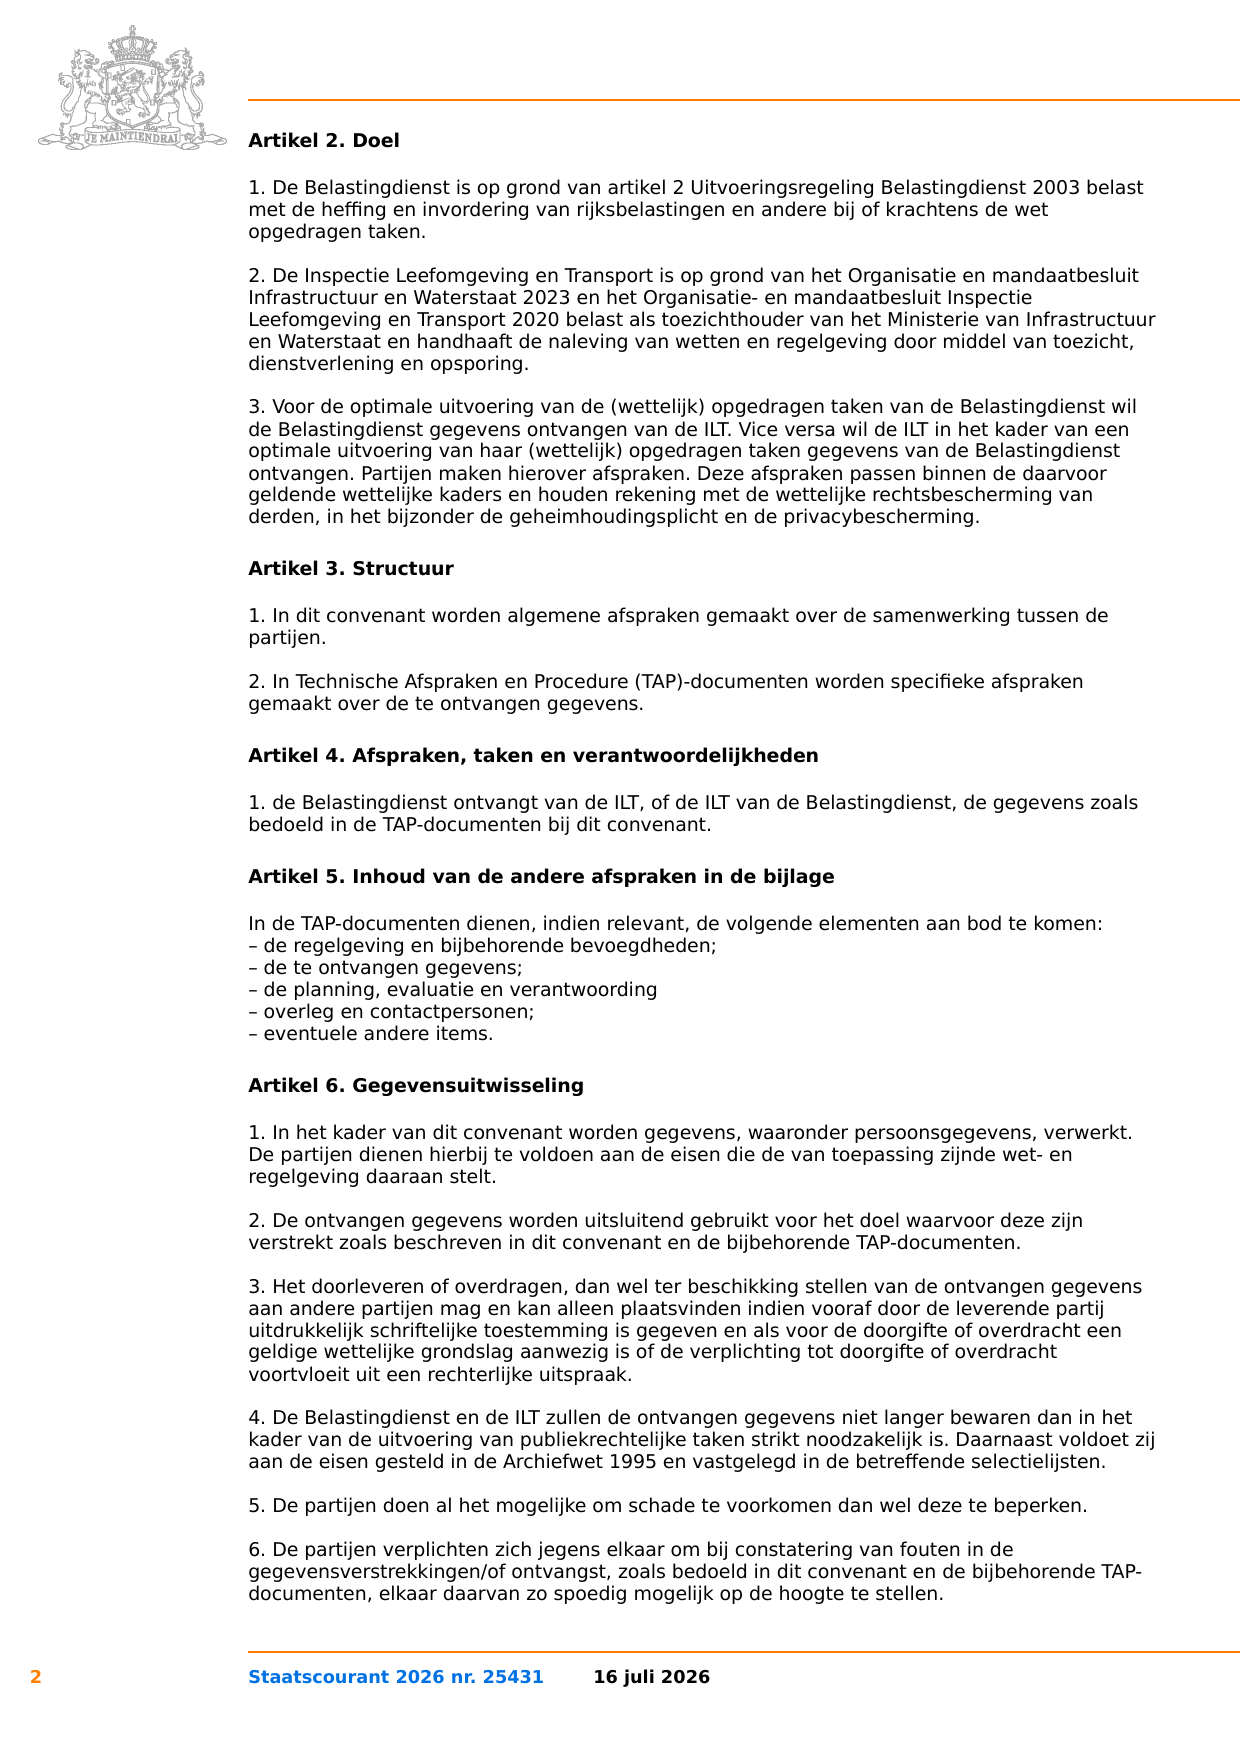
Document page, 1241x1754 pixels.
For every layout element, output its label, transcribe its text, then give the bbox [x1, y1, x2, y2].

text 1. In dit convenant worden algemene afspraken gemaakt over de samenwerking tussen de partijen. [248, 605, 1163, 649]
text 3. Voor de optimale uitvoering van de (wettelijk) opgedragen taken van de Belastingdienst wil de Belastingdienst gegevens ontvangen van de ILT. Vice versa wil de ILT in het kader van een optimale uitvoering van haar (wettelijk) opgedragen taken gegevens van de Belastingdienst ontvangen. Partijen maken hierover afspraken. Deze afspraken passen binnen de daarvoor geldende wettelijke kaders en houden rekening met de wettelijke rechtsbescherming van derden, in het bijzonder de geheimhoudingsplicht en de privacybescherming. [248, 396, 1163, 528]
text – de planning, evaluatie en verantwoording [248, 979, 1163, 1001]
subtitle Artikel 4. Afspraken, taken en verantwoordelijkheden [248, 745, 1163, 767]
subtitle Artikel 5. Inhoud van de andere afspraken in de bijlage [248, 866, 1163, 888]
text 6. De partijen verplichten zich jegens elkaar om bij constatering van fouten in de gegevensverstrekkingen/of ontvangst, zoals bedoeld in dit convenant en de bijbehorende TAP-documenten, elkaar daarvan zo spoedig mogelijk op de hoogte te stellen. [248, 1539, 1163, 1605]
text 3. Het doorleveren of overdragen, dan wel ter beschikking stellen van de ontvangen gegevens aan andere partijen mag en kan alleen plaatsvinden indien vooraf door de leverende partij uitdrukkelijk schriftelijke toestemming is gegeven en als voor de doorgifte of overdracht een geldige wettelijke grondslag aanwezig is of de verplichting tot doorgifte of overdracht voortvloeit uit een rechterlijke uitspraak. [248, 1276, 1163, 1385]
subtitle Artikel 3. Structuur [248, 558, 1163, 580]
text 1. In het kader van dit convenant worden gegevens, waaronder persoonsgegevens, verwerkt. De partijen dienen hierbij te voldoen aan de eisen die de van toepassing zijnde wet- en regelgeving daaraan stelt. [248, 1122, 1163, 1188]
text – eventuele andere items. [248, 1023, 1163, 1045]
text – overleg en contactpersonen; [248, 1001, 1163, 1023]
text 1. de Belastingdienst ontvangt van de ILT, of de ILT van de Belastingdienst, de gegevens zoals bedoeld in de TAP-documenten bij dit convenant. [248, 792, 1163, 836]
text – de te ontvangen gegevens; [248, 957, 1163, 979]
text 1. De Belastingdienst is op grond van artikel 2 Uitvoeringsregeling Belastingdienst 2003 belast met de heffing en invordering van rijksbelastingen en andere bij of krachtens de wet opgedragen taken. [248, 177, 1163, 243]
text 2. De Inspectie Leefomgeving en Transport is op grond van het Organisatie en mandaatbesluit Infrastructuur en Waterstaat 2023 en het Organisatie- en mandaatbesluit Inspectie Leefomgeving en Transport 2020 belast als toezichthouder van het Ministerie van Infrastructuur en Waterstaat en handhaaft de naleving van wetten en regelgeving door middel van toezicht, dienstverlening en opsporing. [248, 265, 1163, 374]
text 5. De partijen doen al het mogelijke om schade te voorkomen dan wel deze te beperken. [248, 1495, 1163, 1517]
picture [38, 25, 227, 150]
text In de TAP-documenten dienen, indien relevant, de volgende elementen aan bod te komen: [248, 913, 1163, 935]
subtitle Artikel 6. Gegevensuitwisseling [248, 1075, 1163, 1097]
subtitle Artikel 2. Doel [248, 130, 1163, 152]
text 2. In Technische Afspraken en Procedure (TAP)-documenten worden specifieke afspraken gemaakt over de te ontvangen gegevens. [248, 671, 1163, 715]
text 4. De Belastingdienst en de ILT zullen de ontvangen gegevens niet langer bewaren dan in het kader van de uitvoering van publiekrechtelijke taken strikt noodzakelijk is. Daarnaast voldoet zij aan de eisen gesteld in de Archiefwet 1995 en vastgelegd in de betreffende selectielijsten. [248, 1407, 1163, 1473]
text 2. De ontvangen gegevens worden uitsluitend gebruikt voor het doel waarvoor deze zijn verstrekt zoals beschreven in dit convenant en de bijbehorende TAP-documenten. [248, 1210, 1163, 1254]
text – de regelgeving en bijbehorende bevoegdheden; [248, 935, 1163, 957]
